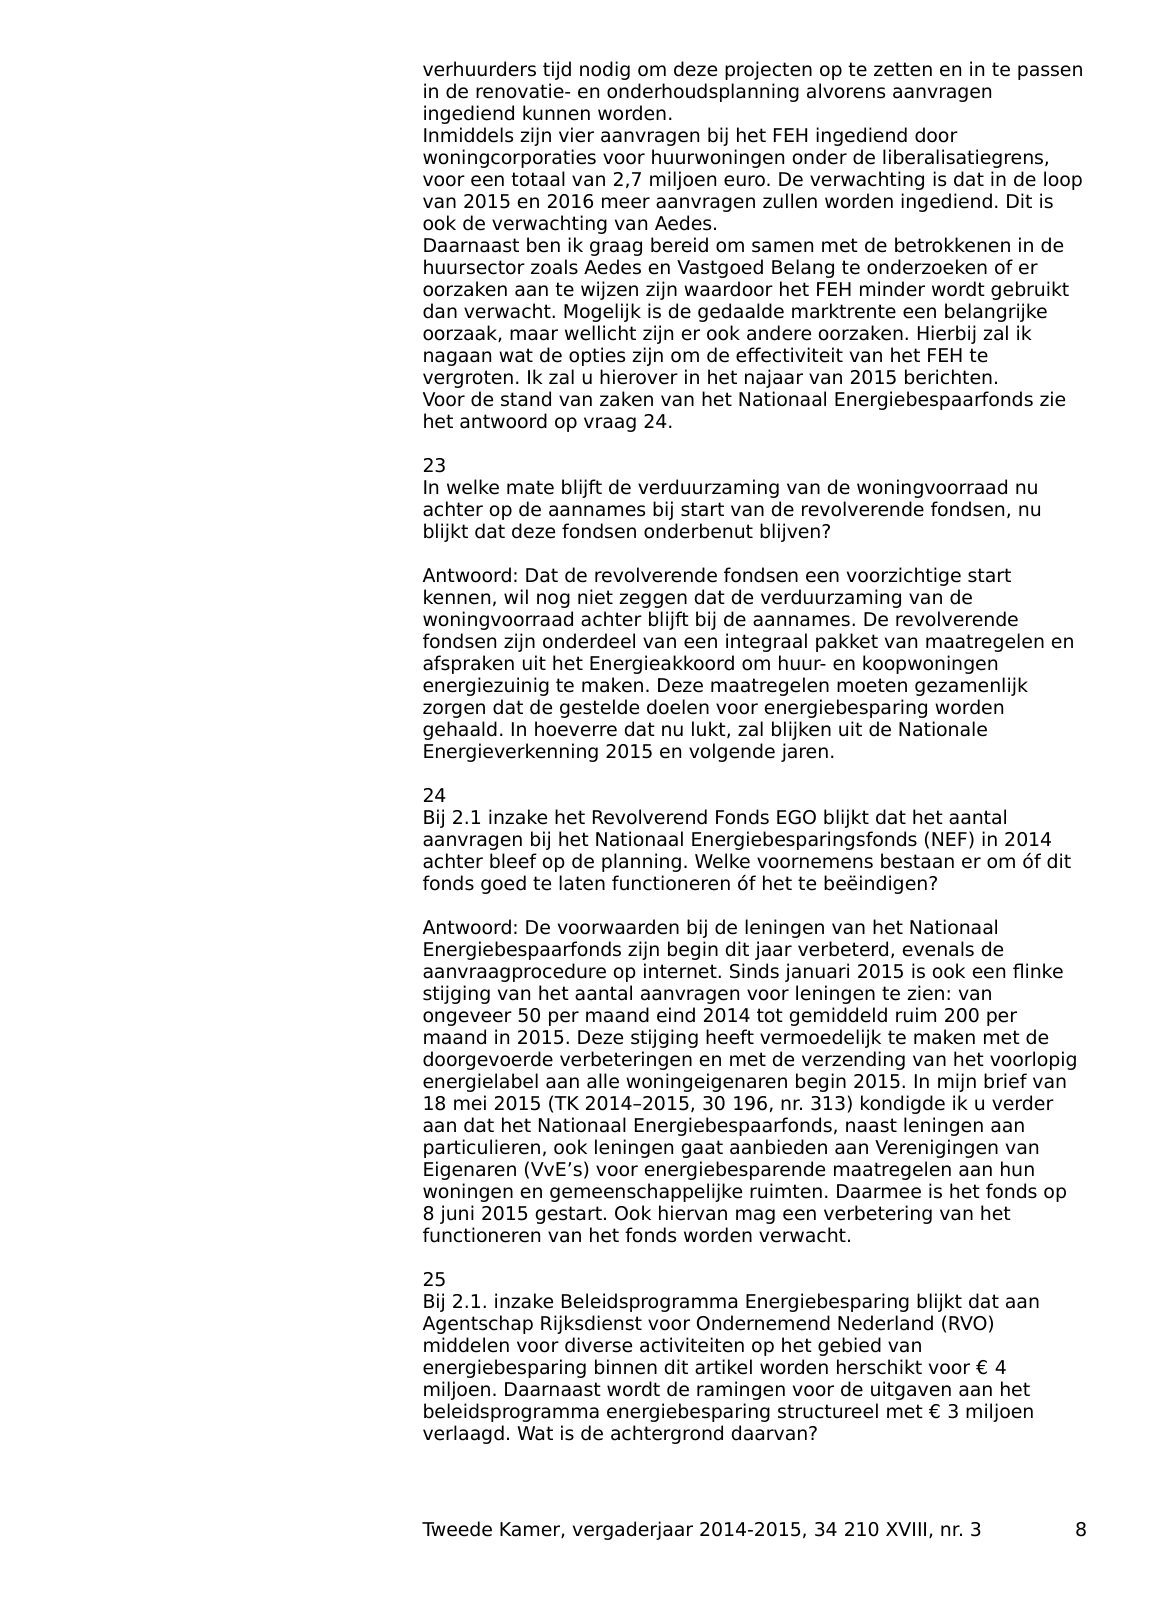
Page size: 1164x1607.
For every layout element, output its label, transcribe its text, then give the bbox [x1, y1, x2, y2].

text In welke mate blijft de verduurzaming van de woningvoorraad nu achter op de aannames bij start van de revolverende fondsen, nu blijkt dat deze fondsen onderbenut blijven? [422, 477, 1087, 543]
text Inmiddels zijn vier aanvragen bij het FEH ingediend door woningcorporaties voor huurwoningen onder de liberalisatiegrens, voor een totaal van 2,7 miljoen euro. De verwachting is dat in de loop van 2015 en 2016 meer aanvragen zullen worden ingediend. Dit is ook de verwachting van Aedes. [422, 125, 1087, 235]
text Daarnaast ben ik graag bereid om samen met de betrokkenen in de huursector zoals Aedes en Vastgoed Belang te onderzoeken of er oorzaken aan te wijzen zijn waardoor het FEH minder wordt gebruikt dan verwacht. Mogelijk is de gedaalde marktrente een belangrijke oorzaak, maar wellicht zijn er ook andere oorzaken. Hierbij zal ik nagaan wat de opties zijn om de effectiviteit van het FEH te vergroten. Ik zal u hierover in het najaar van 2015 berichten. [422, 235, 1087, 389]
text Antwoord: Dat de revolverende fondsen een voorzichtige start kennen, wil nog niet zeggen dat de verduurzaming van de woningvoorraad achter blijft bij de aannames. De revolverende fondsen zijn onderdeel van een integraal pakket van maatregelen en afspraken uit het Energieakkoord om huur- en koopwoningen energiezuinig te maken. Deze maatregelen moeten gezamenlijk zorgen dat de gestelde doelen voor energiebesparing worden gehaald. In hoeverre dat nu lukt, zal blijken uit de Nationale Energieverkenning 2015 en volgende jaren. [422, 565, 1087, 763]
text Bij 2.1 inzake het Revolverend Fonds EGO blijkt dat het aantal aanvragen bij het Nationaal Energiebesparingsfonds (NEF) in 2014 achter bleef op de planning. Welke voornemens bestaan er om óf dit fonds goed te laten functioneren óf het te beëindigen? [422, 807, 1087, 895]
text 25 [422, 1269, 1087, 1291]
text Antwoord: De voorwaarden bij de leningen van het Nationaal Energiebespaarfonds zijn begin dit jaar verbeterd, evenals de aanvraagprocedure op internet. Sinds januari 2015 is ook een flinke stijging van het aantal aanvragen voor leningen te zien: van ongeveer 50 per maand eind 2014 tot gemiddeld ruim 200 per maand in 2015. Deze stijging heeft vermoedelijk te maken met de doorgevoerde verbeteringen en met de verzending van het voorlopig energielabel aan alle woningeigenaren begin 2015. In mijn brief van 18 mei 2015 (TK 2014–2015, 30 196, nr. 313) kondigde ik u verder aan dat het Nationaal Energiebespaarfonds, naast leningen aan particulieren, ook leningen gaat aanbieden aan Verenigingen van Eigenaren (VvE’s) voor energiebesparende maatregelen aan hun woningen en gemeenschappelijke ruimten. Daarmee is het fonds op 8 juni 2015 gestart. Ook hiervan mag een verbetering van het functioneren van het fonds worden verwacht. [422, 917, 1087, 1247]
text 24 [422, 785, 1087, 807]
text 23 [422, 455, 1087, 477]
text Bij 2.1. inzake Beleidsprogramma Energiebesparing blijkt dat aan Agentschap Rijksdienst voor Ondernemend Nederland (RVO) middelen voor diverse activiteiten op het gebied van energiebesparing binnen dit artikel worden herschikt voor € 4 miljoen. Daarnaast wordt de ramingen voor de uitgaven aan het beleidsprogramma energiebesparing structureel met € 3 miljoen verlaagd. Wat is de achtergrond daarvan? [422, 1291, 1087, 1445]
text verhuurders tijd nodig om deze projecten op te zetten en in te passen in de renovatie- en onderhoudsplanning alvorens aanvragen ingediend kunnen worden. [422, 59, 1087, 125]
text Voor de stand van zaken van het Nationaal Energiebespaarfonds zie het antwoord op vraag 24. [422, 389, 1087, 433]
